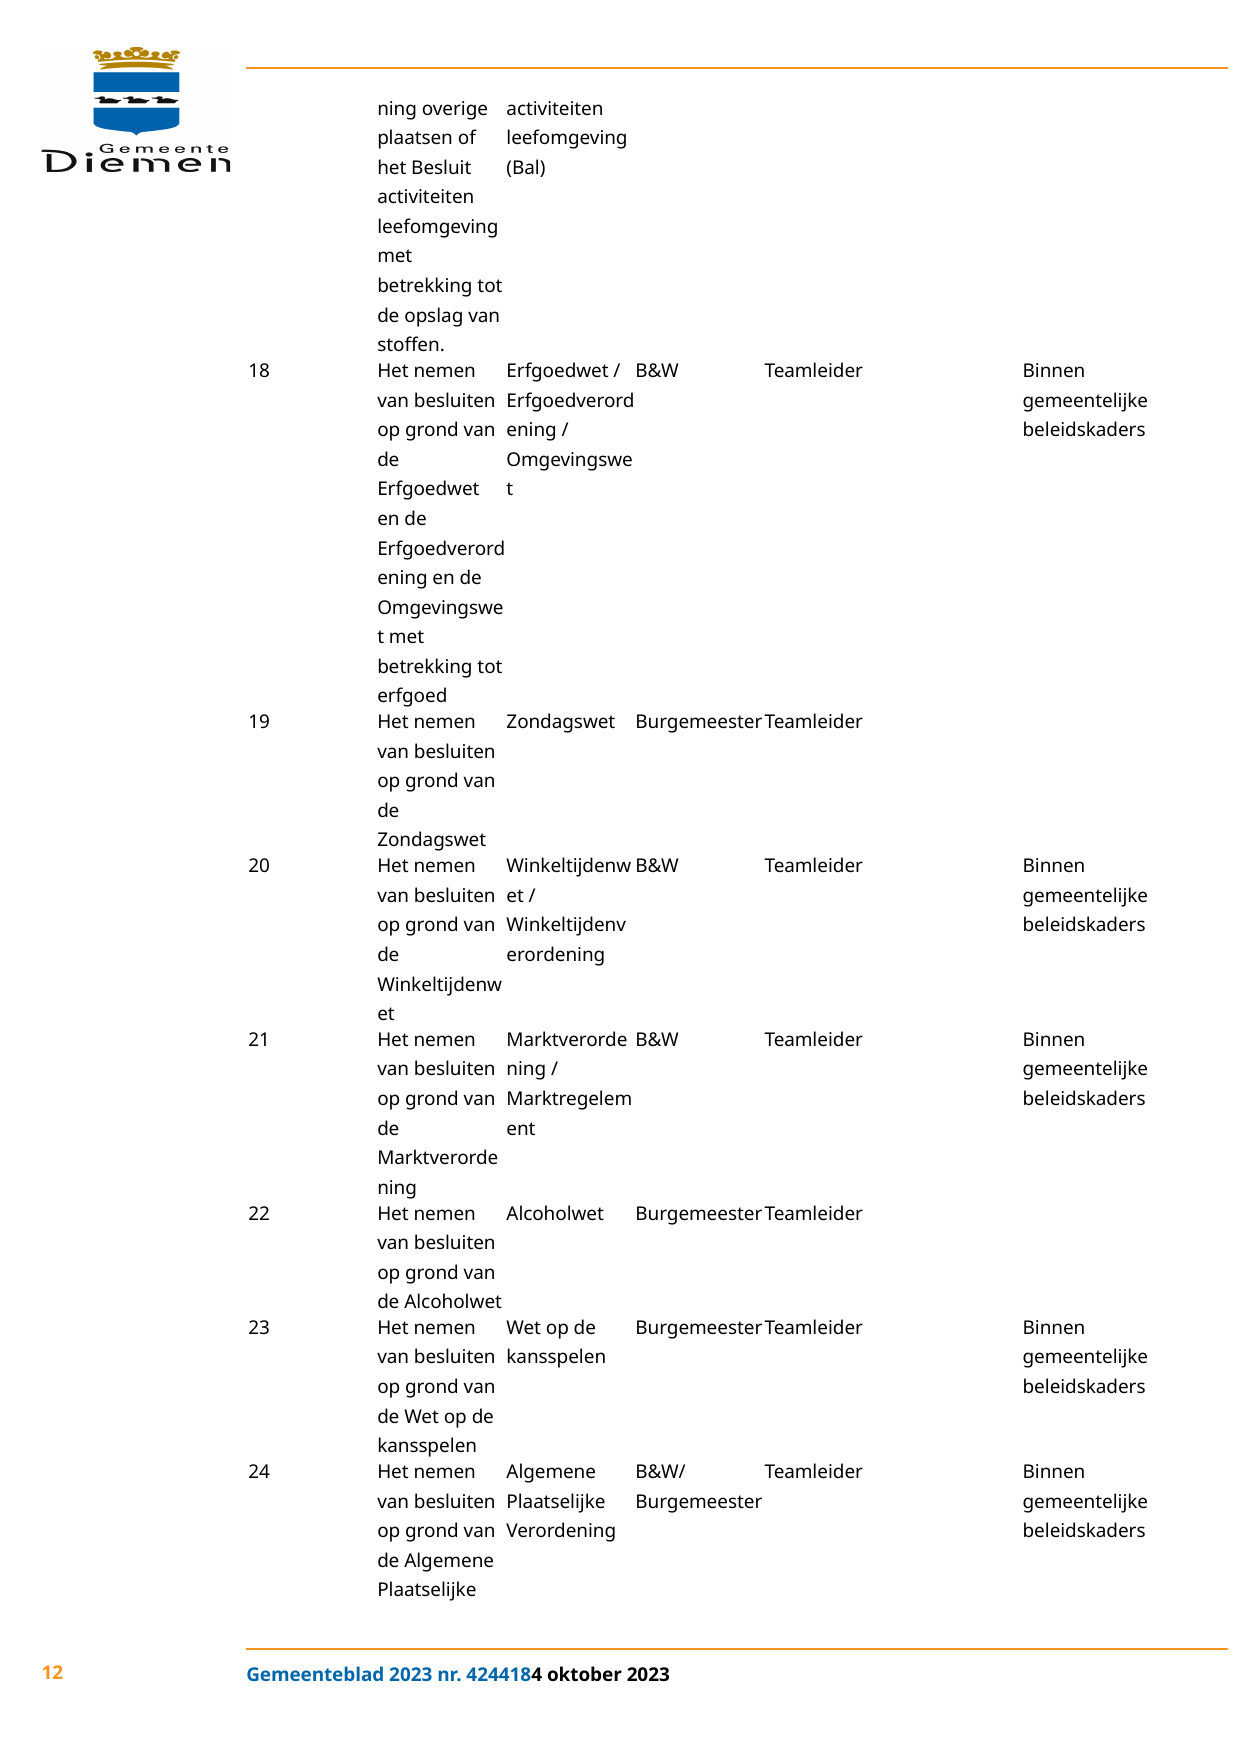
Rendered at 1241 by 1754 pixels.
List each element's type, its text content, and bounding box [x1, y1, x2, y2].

table_cell Alcoholwet [506, 1200, 635, 1314]
table_cell Erfgoedwet / Erfgoedverordening / Omgevingswet [506, 357, 635, 708]
table_cell 20 [248, 853, 377, 1026]
table_cell Binnen gemeentelijke beleidskaders [1023, 1026, 1152, 1200]
table_cell [894, 95, 1022, 357]
table_cell activiteiten leefomgeving (Bal) [506, 95, 635, 357]
table_cell Het nemen van besluiten op grond van de Marktverordening [377, 1026, 506, 1200]
table_cell 23 [248, 1314, 377, 1458]
table_cell Algemene Plaatselijke Verordening [506, 1458, 635, 1602]
table_cell [894, 708, 1022, 852]
table_cell [894, 1314, 1022, 1458]
table_cell [635, 95, 764, 357]
table_cell Binnen gemeentelijke beleidskaders [1023, 1458, 1152, 1602]
table_cell [894, 1026, 1022, 1200]
table_cell [1023, 708, 1152, 852]
table_cell Het nemen van besluiten op grond van de Alcoholwet [377, 1200, 506, 1314]
table_cell Teamleider [764, 1026, 893, 1200]
table_cell B&W [635, 357, 764, 708]
table_cell B&W [635, 853, 764, 1026]
table_cell Wet op de kansspelen [506, 1314, 635, 1458]
table_cell 24 [248, 1458, 377, 1602]
table_cell 21 [248, 1026, 377, 1200]
table_cell Het nemen van besluiten op grond van de Algemene Plaatselijke [377, 1458, 506, 1602]
table_cell Het nemen van besluiten op grond van de Zondagswet [377, 708, 506, 852]
table_cell Teamleider [764, 853, 893, 1026]
table_cell [764, 95, 893, 357]
table_cell [1023, 1200, 1152, 1314]
table_cell Het nemen van besluiten op grond van de Winkeltijdenwet [377, 853, 506, 1026]
table_cell B&W/ Burgemeester [635, 1458, 764, 1602]
table_cell Teamleider [764, 357, 893, 708]
table_cell Het nemen van besluiten op grond van de Erfgoedwet en de Erfgoedverordening en de Omgevingswet met betrekking tot erfgoed [377, 357, 506, 708]
table_cell Marktverordening / Marktregelement [506, 1026, 635, 1200]
table_cell [1023, 95, 1152, 357]
picture [41, 47, 231, 172]
table_cell 19 [248, 708, 377, 852]
table_cell [894, 357, 1022, 708]
table_cell Zondagswet [506, 708, 635, 852]
table_cell 18 [248, 357, 377, 708]
table_cell Burgemeester [635, 708, 764, 852]
table_cell Binnen gemeentelijke beleidskaders [1023, 1314, 1152, 1458]
table_cell [894, 1458, 1022, 1602]
table_cell Binnen gemeentelijke beleidskaders [1023, 853, 1152, 1026]
table_cell Teamleider [764, 1314, 893, 1458]
table_cell [894, 853, 1022, 1026]
table_cell 22 [248, 1200, 377, 1314]
table_cell Teamleider [764, 1458, 893, 1602]
table_cell Burgemeester [635, 1314, 764, 1458]
table_cell B&W [635, 1026, 764, 1200]
table_cell [894, 1200, 1022, 1314]
table_cell Teamleider [764, 708, 893, 852]
table_cell Burgemeester [635, 1200, 764, 1314]
table_cell ning overige plaatsen of het Besluit activiteiten leefomgeving met betrekking tot de opslag van stoffen. [377, 95, 506, 357]
table_cell [248, 95, 377, 357]
table_cell Binnen gemeentelijke beleidskaders [1023, 357, 1152, 708]
table_cell Teamleider [764, 1200, 893, 1314]
table_cell Het nemen van besluiten op grond van de Wet op de kansspelen [377, 1314, 506, 1458]
table_cell Winkeltijdenwet / Winkeltijdenverordening [506, 853, 635, 1026]
